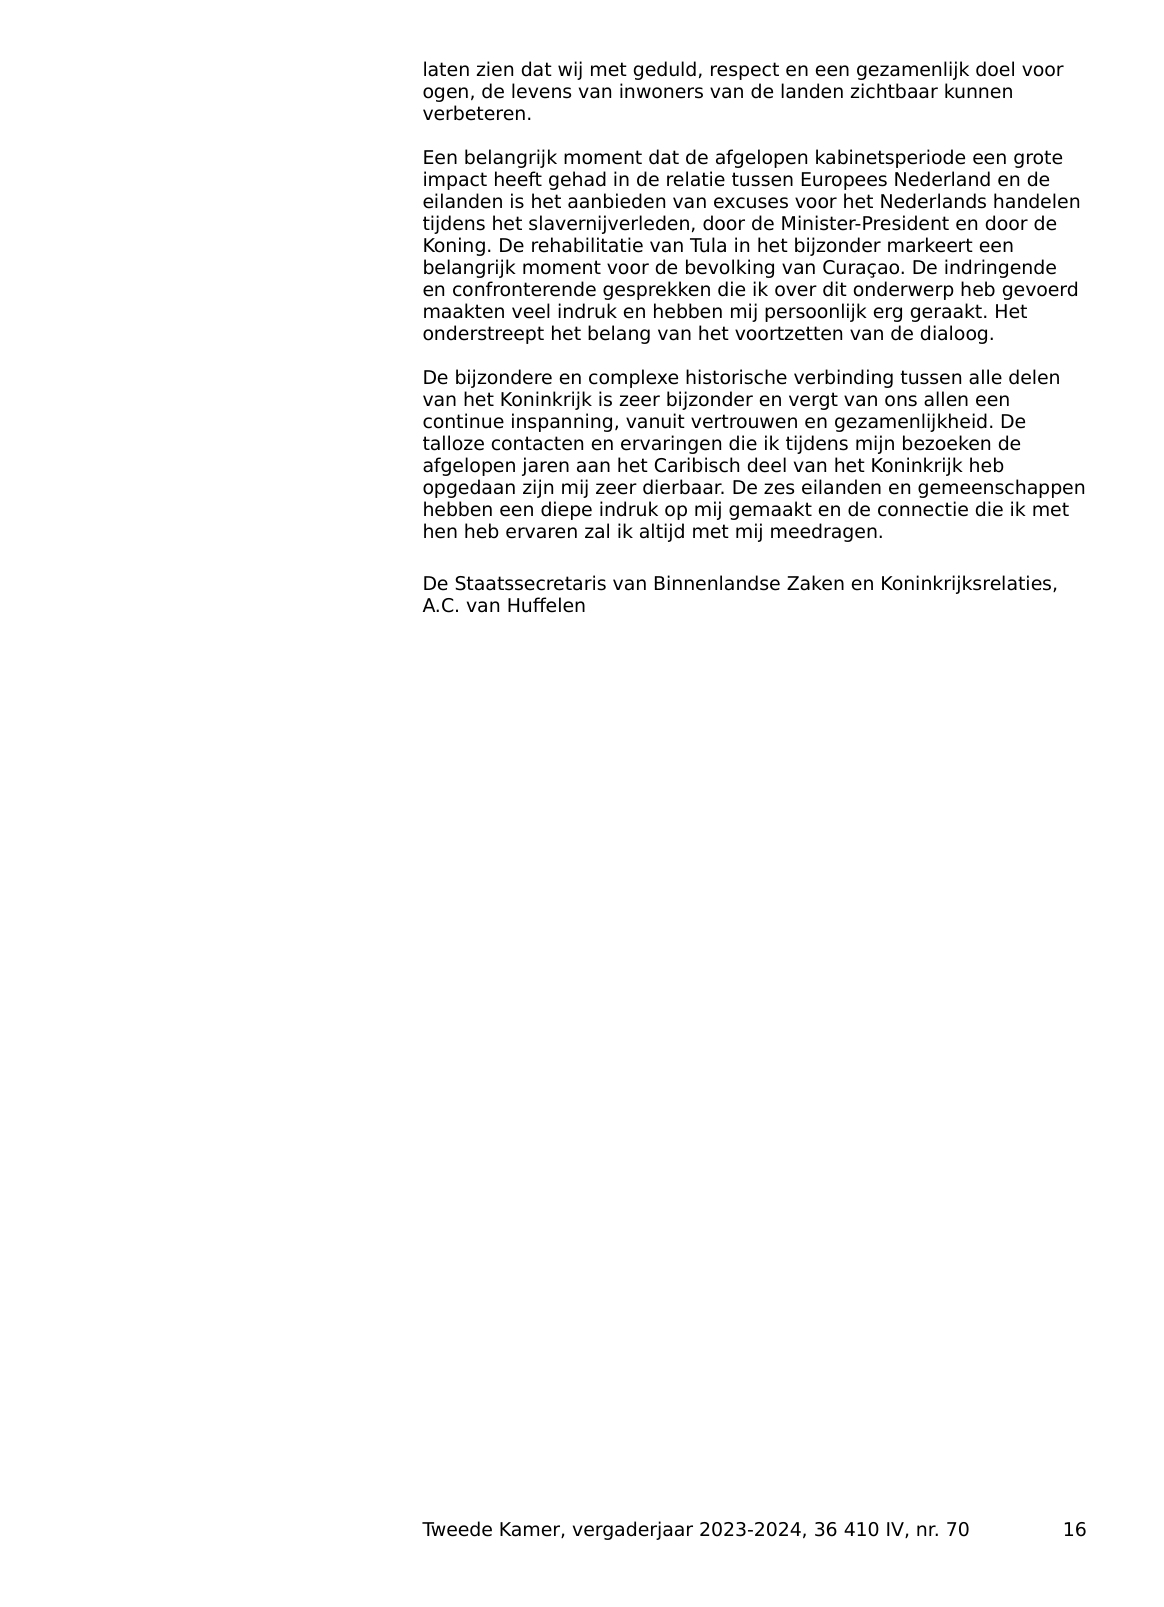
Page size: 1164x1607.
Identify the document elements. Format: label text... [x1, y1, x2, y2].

text De bijzondere en complexe historische verbinding tussen alle delen van het Koninkrijk is zeer bijzonder en vergt van ons allen een continue inspanning, vanuit vertrouwen en gezamenlijkheid. De talloze contacten en ervaringen die ik tijdens mijn bezoeken de afgelopen jaren aan het Caribisch deel van het Koninkrijk heb opgedaan zijn mij zeer dierbaar. De zes eilanden en gemeenschappen hebben een diepe indruk op mij gemaakt en de connectie die ik met hen heb ervaren zal ik altijd met mij meedragen. [422, 367, 1087, 543]
text De Staatssecretaris van Binnenlandse Zaken en Koninkrijksrelaties, A.C. van Huffelen [422, 573, 1087, 617]
text laten zien dat wij met geduld, respect en een gezamenlijk doel voor ogen, de levens van inwoners van de landen zichtbaar kunnen verbeteren. [422, 59, 1087, 125]
text Een belangrijk moment dat de afgelopen kabinetsperiode een grote impact heeft gehad in de relatie tussen Europees Nederland en de eilanden is het aanbieden van excuses voor het Nederlands handelen tijdens het slavernijverleden, door de Minister-President en door de Koning. De rehabilitatie van Tula in het bijzonder markeert een belangrijk moment voor de bevolking van Curaçao. De indringende en confronterende gesprekken die ik over dit onderwerp heb gevoerd maakten veel indruk en hebben mij persoonlijk erg geraakt. Het onderstreept het belang van het voortzetten van de dialoog. [422, 147, 1087, 345]
